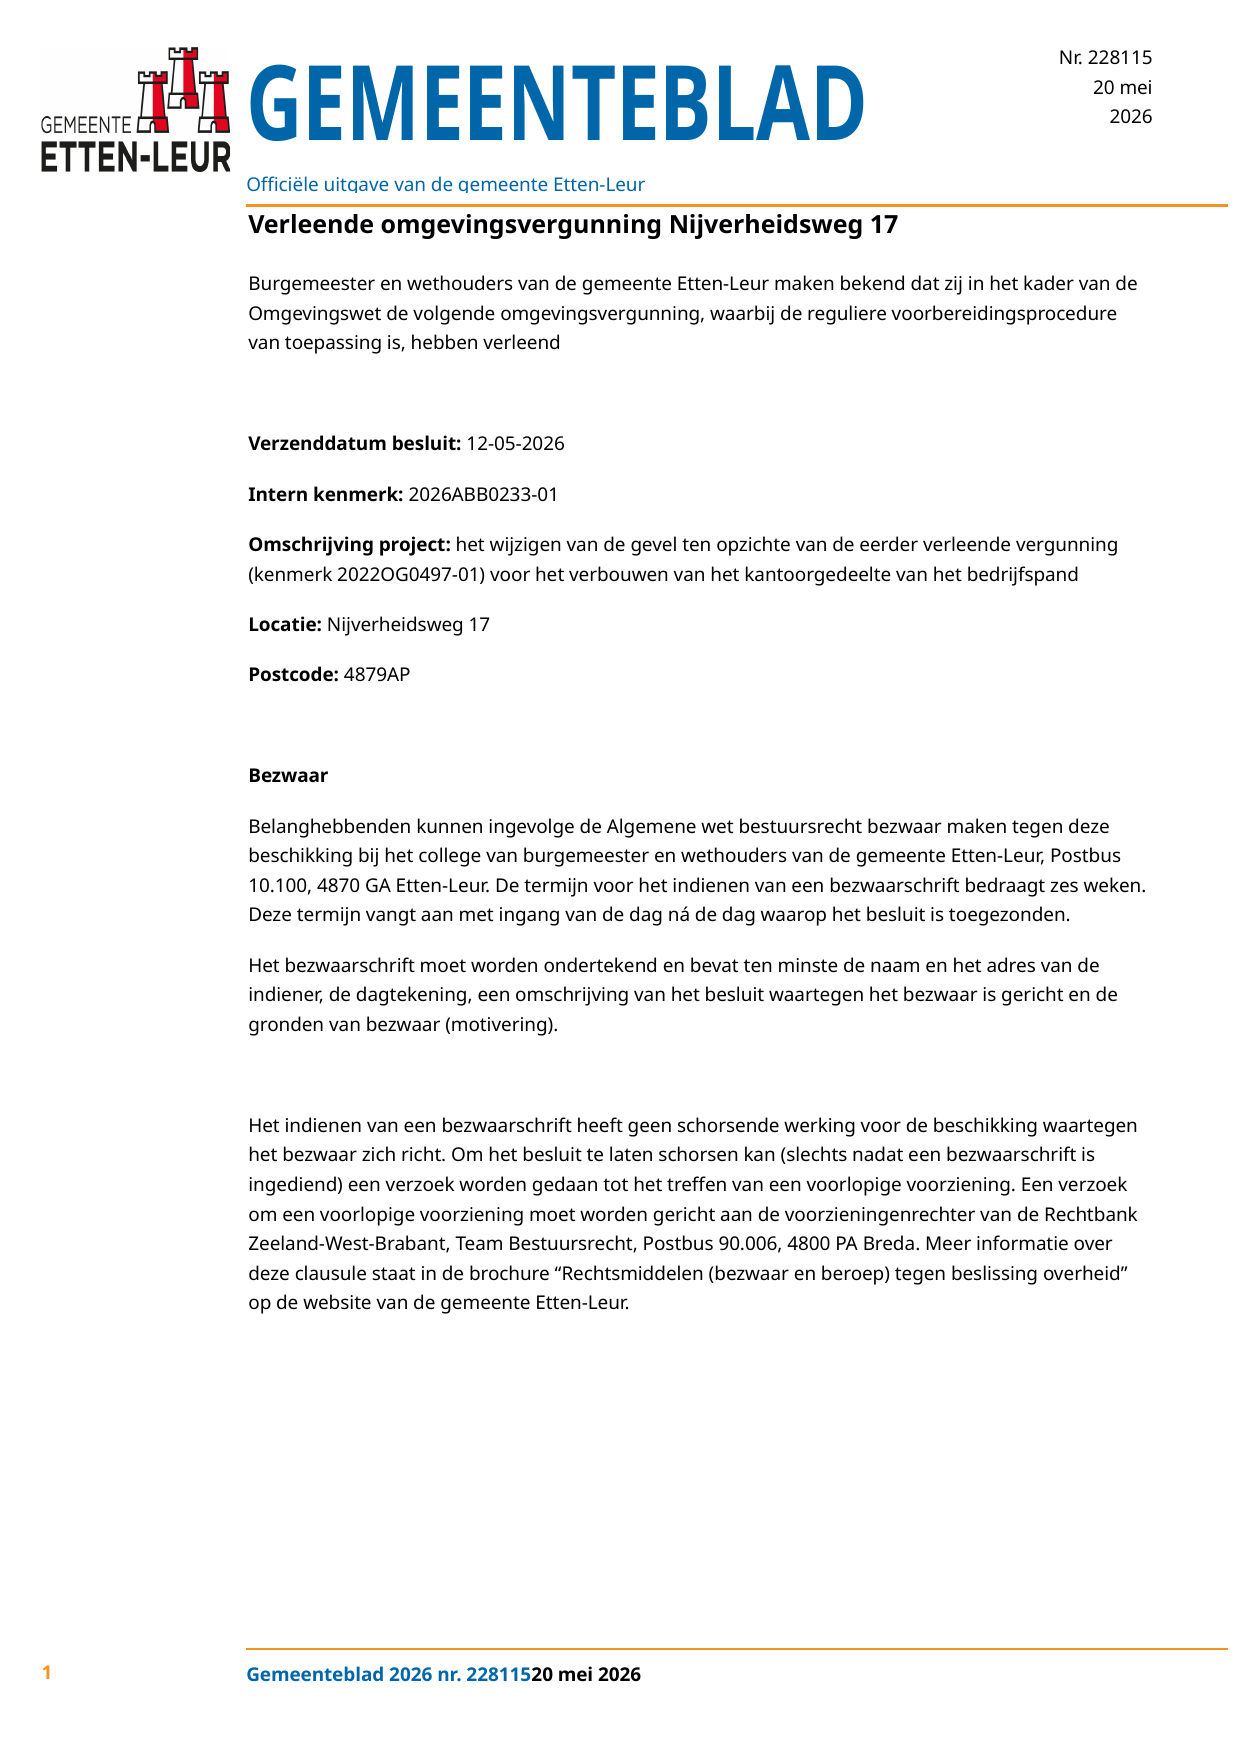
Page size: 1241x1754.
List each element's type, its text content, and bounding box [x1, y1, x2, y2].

text Verleende omgevingsvergunning Nijverheidsweg 17 [248, 207, 1152, 241]
text Omschrijving project: het wijzigen van de gevel ten opzichte van de eerder verleende vergunning (kenmerk 2022OG0497-01) voor het verbouwen van het kantoorgedeelte van het bedrijfspand [248, 531, 1152, 586]
text Belanghebbenden kunnen ingevolge de Algemene wet bestuursrecht bezwaar maken tegen deze beschikking bij het college van burgemeester en wethouders van de gemeente Etten-Leur, Postbus 10.100, 4870 GA Etten-Leur. De termijn voor het indienen van een bezwaarschrift bedraagt zes weken. Deze termijn vangt aan met ingang van de dag ná de dag waarop het besluit is toegezonden. [248, 813, 1152, 927]
text Intern kenmerk: 2026ABB0233-01 [248, 481, 1152, 506]
picture [41, 47, 231, 172]
text Het indienen van een bezwaarschrift heeft geen schorsende werking voor de beschikking waartegen het bezwaar zich richt. Om het besluit te laten schorsen kan (slechts nadat een bezwaarschrift is ingediend) een verzoek worden gedaan tot het treffen van een voorlopige voorziening. Een verzoek om een voorlopige voorziening moet worden gericht aan de voorzieningenrechter van de Rechtbank Zeeland-West-Brabant, Team Bestuursrecht, Postbus 90.006, 4800 PA Breda. Meer informatie over deze clausule staat in de brochure “Rechtsmiddelen (bezwaar en beroep) tegen beslissing overheid” op de website van de gemeente Etten-Leur. [248, 1112, 1152, 1315]
text Burgemeester en wethouders van de gemeente Etten-Leur maken bekend dat zij in het kader van de Omgevingswet de volgende omgevingsvergunning, waarbij de reguliere voorbereidingsprocedure van toepassing is, hebben verleend [248, 270, 1152, 355]
text Bezwaar [248, 762, 1152, 788]
text Het bezwaarschrift moet worden ondertekend en bevat ten minste de naam en het adres van de indiener, de dagtekening, een omschrijving van het besluit waartegen het bezwaar is gericht en de gronden van bezwaar (motivering). [248, 952, 1152, 1037]
text Verzenddatum besluit: 12-05-2026 [248, 430, 1152, 456]
text Locatie: Nijverheidsweg 17 [248, 611, 1152, 637]
text Postcode: 4879AP [248, 662, 1152, 687]
